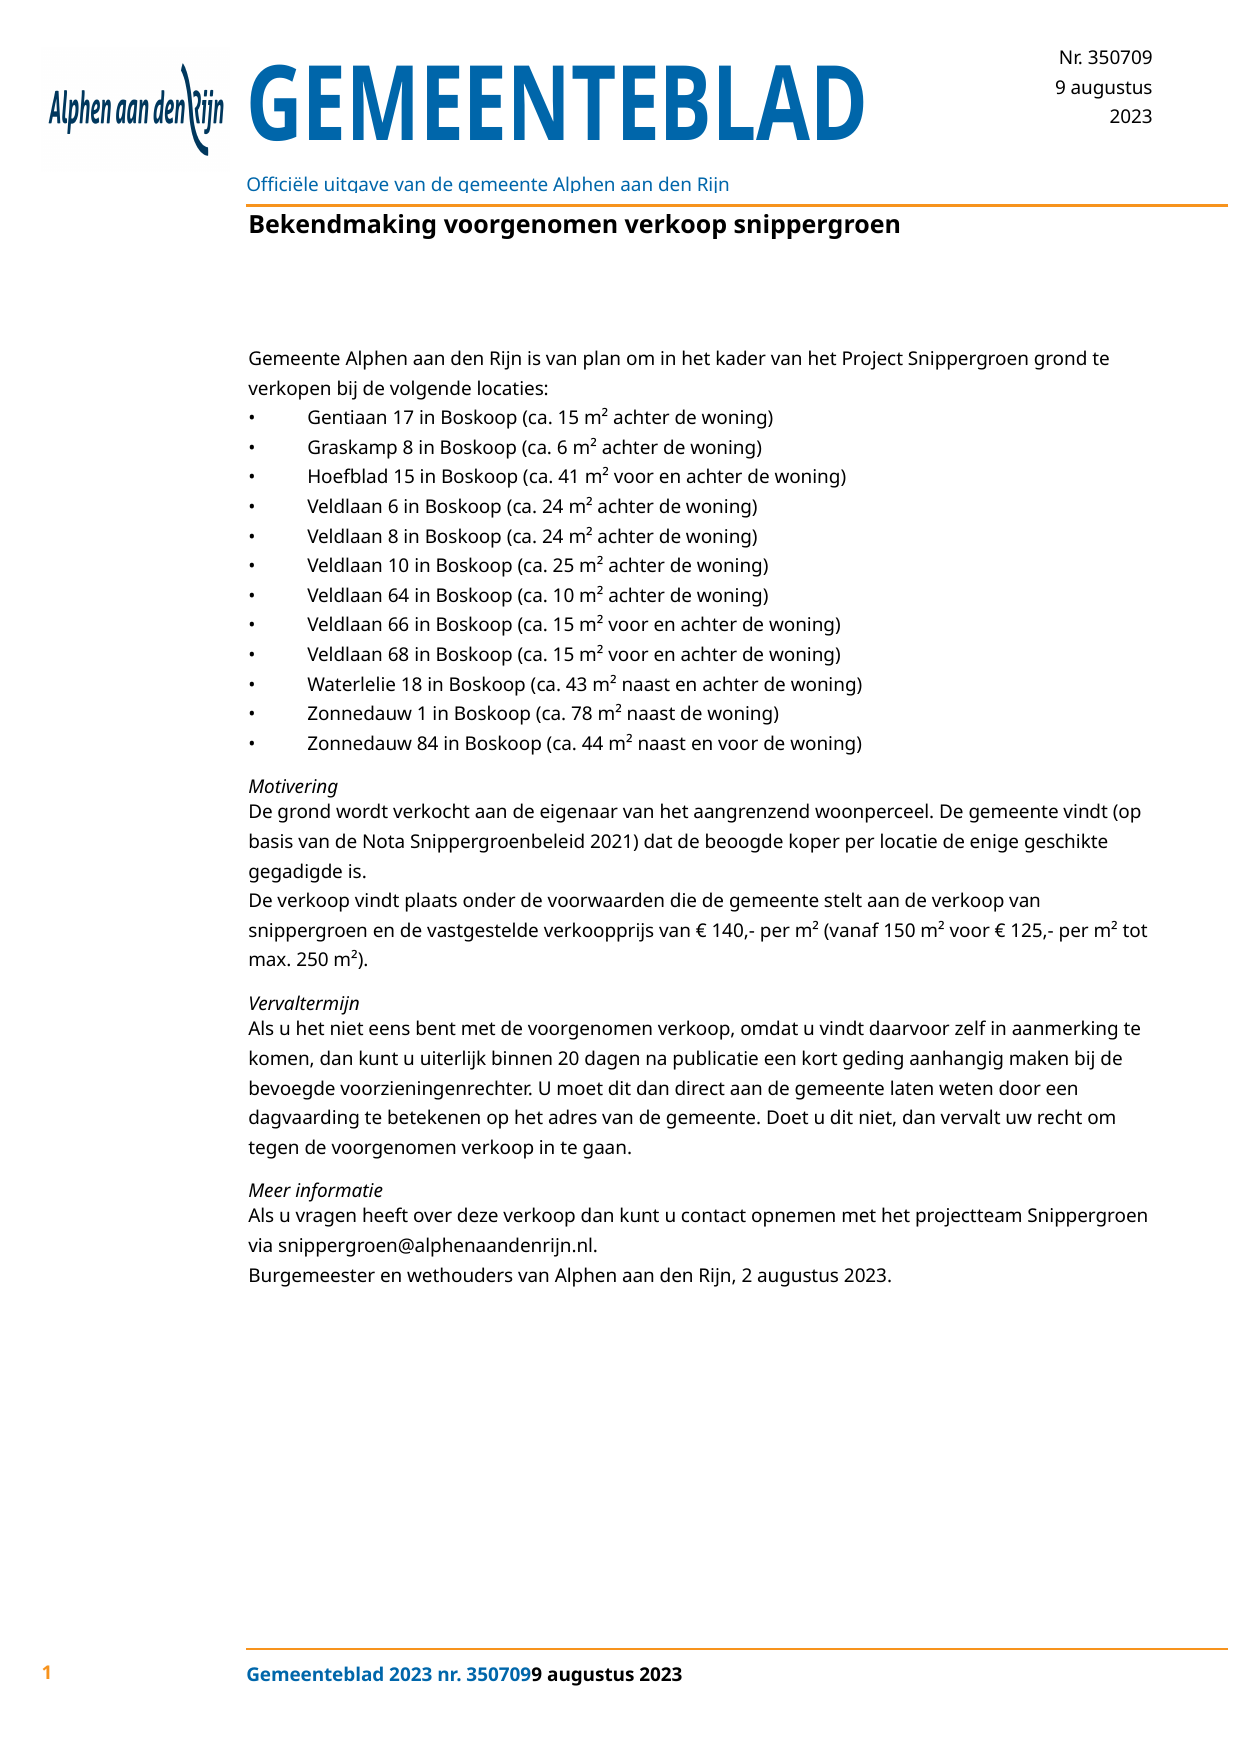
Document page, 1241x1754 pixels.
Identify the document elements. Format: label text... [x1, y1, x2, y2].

list Veldlaan 68 in Boskoop (ca. 15 m² voor en achter de woning) [248, 641, 1152, 667]
list Zonnedauw 84 in Boskoop (ca. 44 m² naast en voor de woning) [248, 730, 1152, 756]
list Graskamp 8 in Boskoop (ca. 6 m² achter de woning) [248, 434, 1152, 460]
list Veldlaan 6 in Boskoop (ca. 24 m² achter de woning) [248, 493, 1152, 519]
picture [41, 47, 231, 172]
list Gentiaan 17 in Boskoop (ca. 15 m² achter de woning) [248, 404, 1152, 430]
text Meer informatie [248, 1177, 1152, 1203]
list Veldlaan 66 in Boskoop (ca. 15 m² voor en achter de woning) [248, 612, 1152, 637]
text Motivering [248, 773, 1152, 799]
text Gemeente Alphen aan den Rijn is van plan om in het kader van het Project Snippergroen grond te verkopen bij de volgende locaties: [248, 345, 1152, 401]
list Zonnedauw 1 in Boskoop (ca. 78 m² naast de woning) [248, 700, 1152, 726]
list Veldlaan 64 in Boskoop (ca. 10 m² achter de woning) [248, 582, 1152, 608]
list Waterlelie 18 in Boskoop (ca. 43 m² naast en achter de woning) [248, 671, 1152, 696]
list Veldlaan 10 in Boskoop (ca. 25 m² achter de woning) [248, 552, 1152, 578]
text Als u vragen heeft over deze verkoop dan kunt u contact opnemen met het projectteam Snippergroen via snippergroen@alphenaandenrijn.nl. [248, 1203, 1152, 1258]
list Hoefblad 15 in Boskoop (ca. 41 m² voor en achter de woning) [248, 464, 1152, 489]
text Vervaltermijn [248, 990, 1152, 1016]
text De grond wordt verkocht aan de eigenaar van het aangrenzend woonperceel. De gemeente vindt (op basis van de Nota Snippergroenbeleid 2021) dat de beoogde koper per locatie de enige geschikte gegadigde is. [248, 799, 1152, 884]
text Burgemeester en wethouders van Alphen aan den Rijn, 2 augustus 2023. [248, 1262, 1152, 1288]
list Veldlaan 8 in Boskoop (ca. 24 m² achter de woning) [248, 523, 1152, 548]
text Bekendmaking voorgenomen verkoop snippergroen [248, 207, 1152, 241]
text De verkoop vindt plaats onder de voorwaarden die de gemeente stelt aan de verkoop van snippergroen en de vastgestelde verkoopprijs van € 140,- per m² (vanaf 150 m² voor € 125,- per m² tot max. 250 m²). [248, 887, 1152, 972]
text Als u het niet eens bent met de voorgenomen verkoop, omdat u vindt daarvoor zelf in aanmerking te komen, dan kunt u uiterlijk binnen 20 dagen na publicatie een kort geding aanhangig maken bij de bevoegde voorzieningenrechter. U moet dit dan direct aan de gemeente laten weten door een dagvaarding te betekenen op het adres van de gemeente. Doet u dit niet, dan vervalt uw recht om tegen de voorgenomen verkoop in te gaan. [248, 1016, 1152, 1159]
